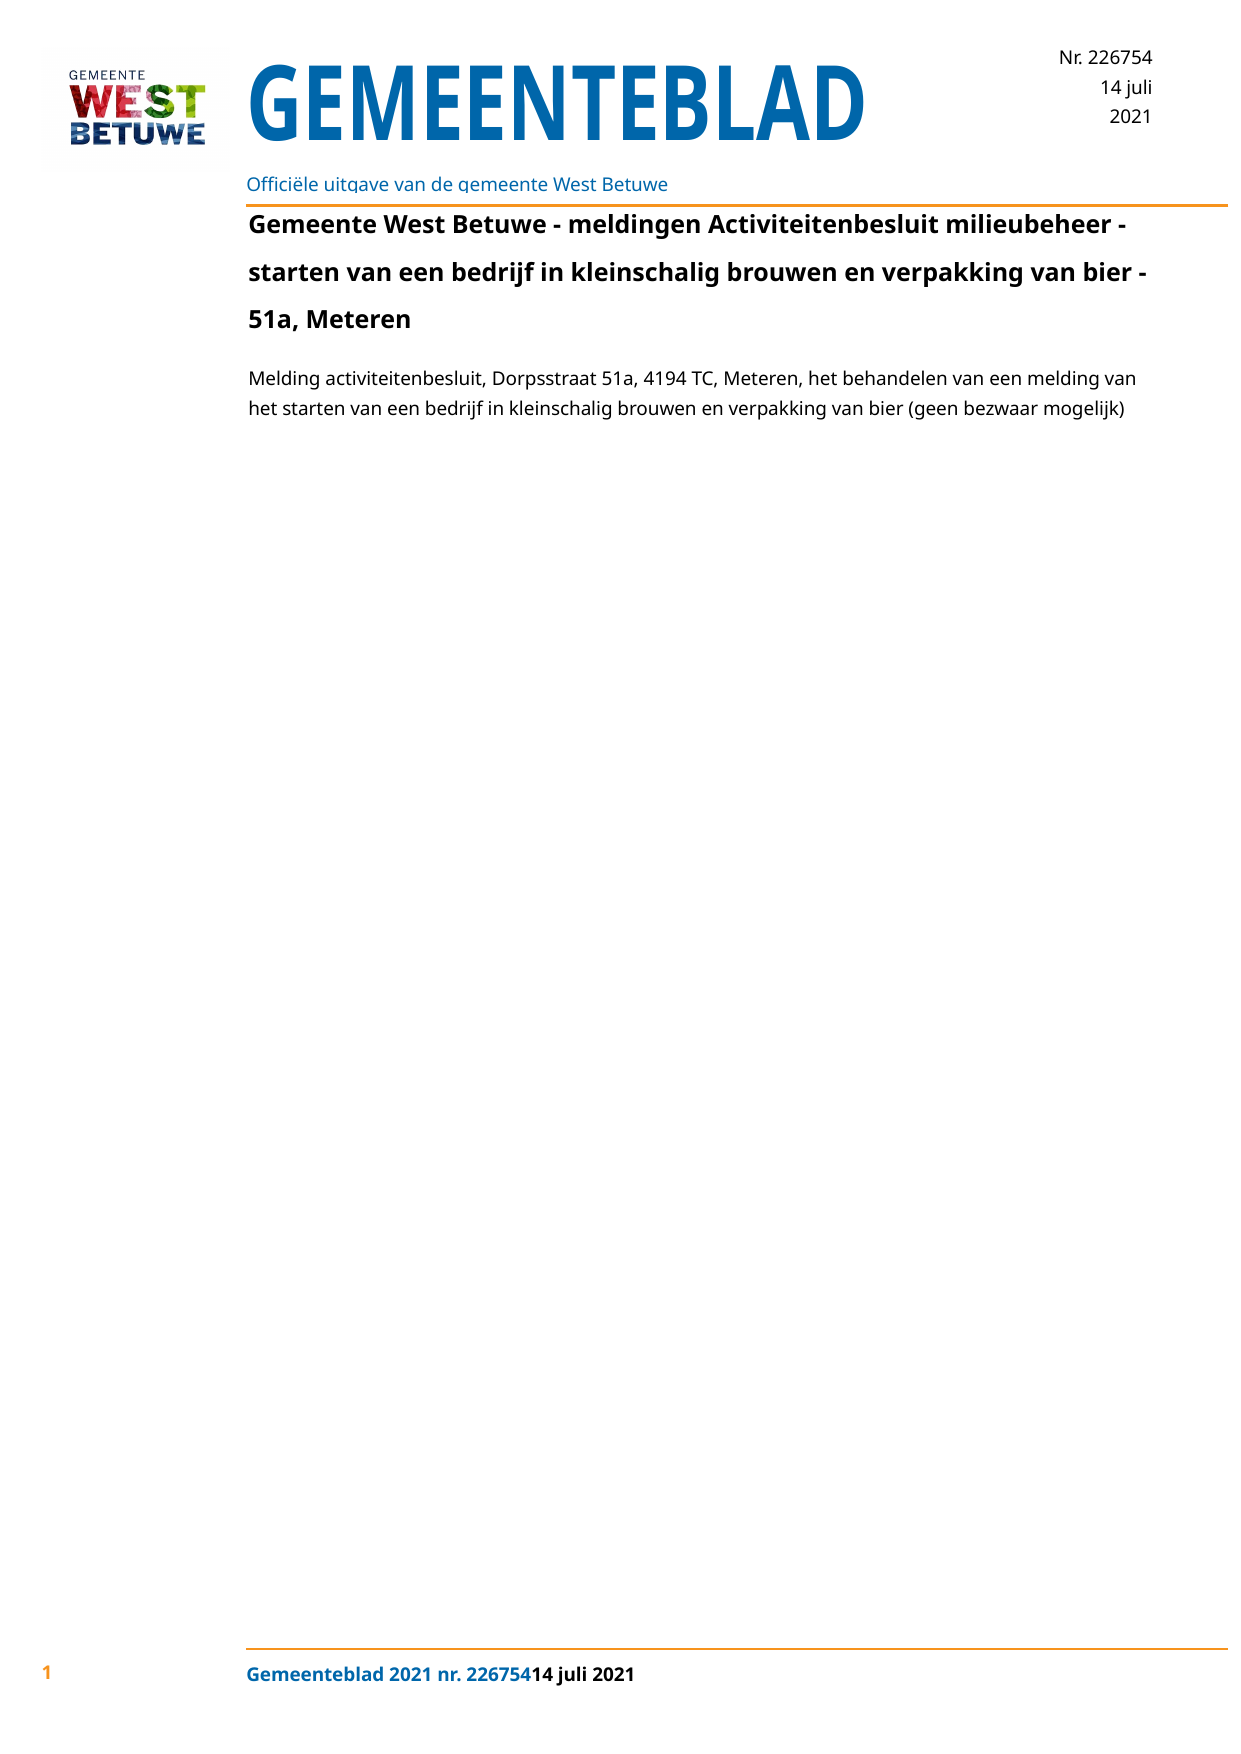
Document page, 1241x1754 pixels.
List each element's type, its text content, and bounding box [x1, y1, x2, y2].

picture [41, 47, 231, 172]
text Gemeente West Betuwe - meldingen Activiteitenbesluit milieubeheer - starten van een bedrijf in kleinschalig brouwen en verpakking van bier - 51a, Meteren [248, 207, 1152, 336]
text Melding activiteitenbesluit, Dorpsstraat 51a, 4194 TC, Meteren, het behandelen van een melding van het starten van een bedrijf in kleinschalig brouwen en verpakking van bier (geen bezwaar mogelijk) [248, 366, 1152, 421]
